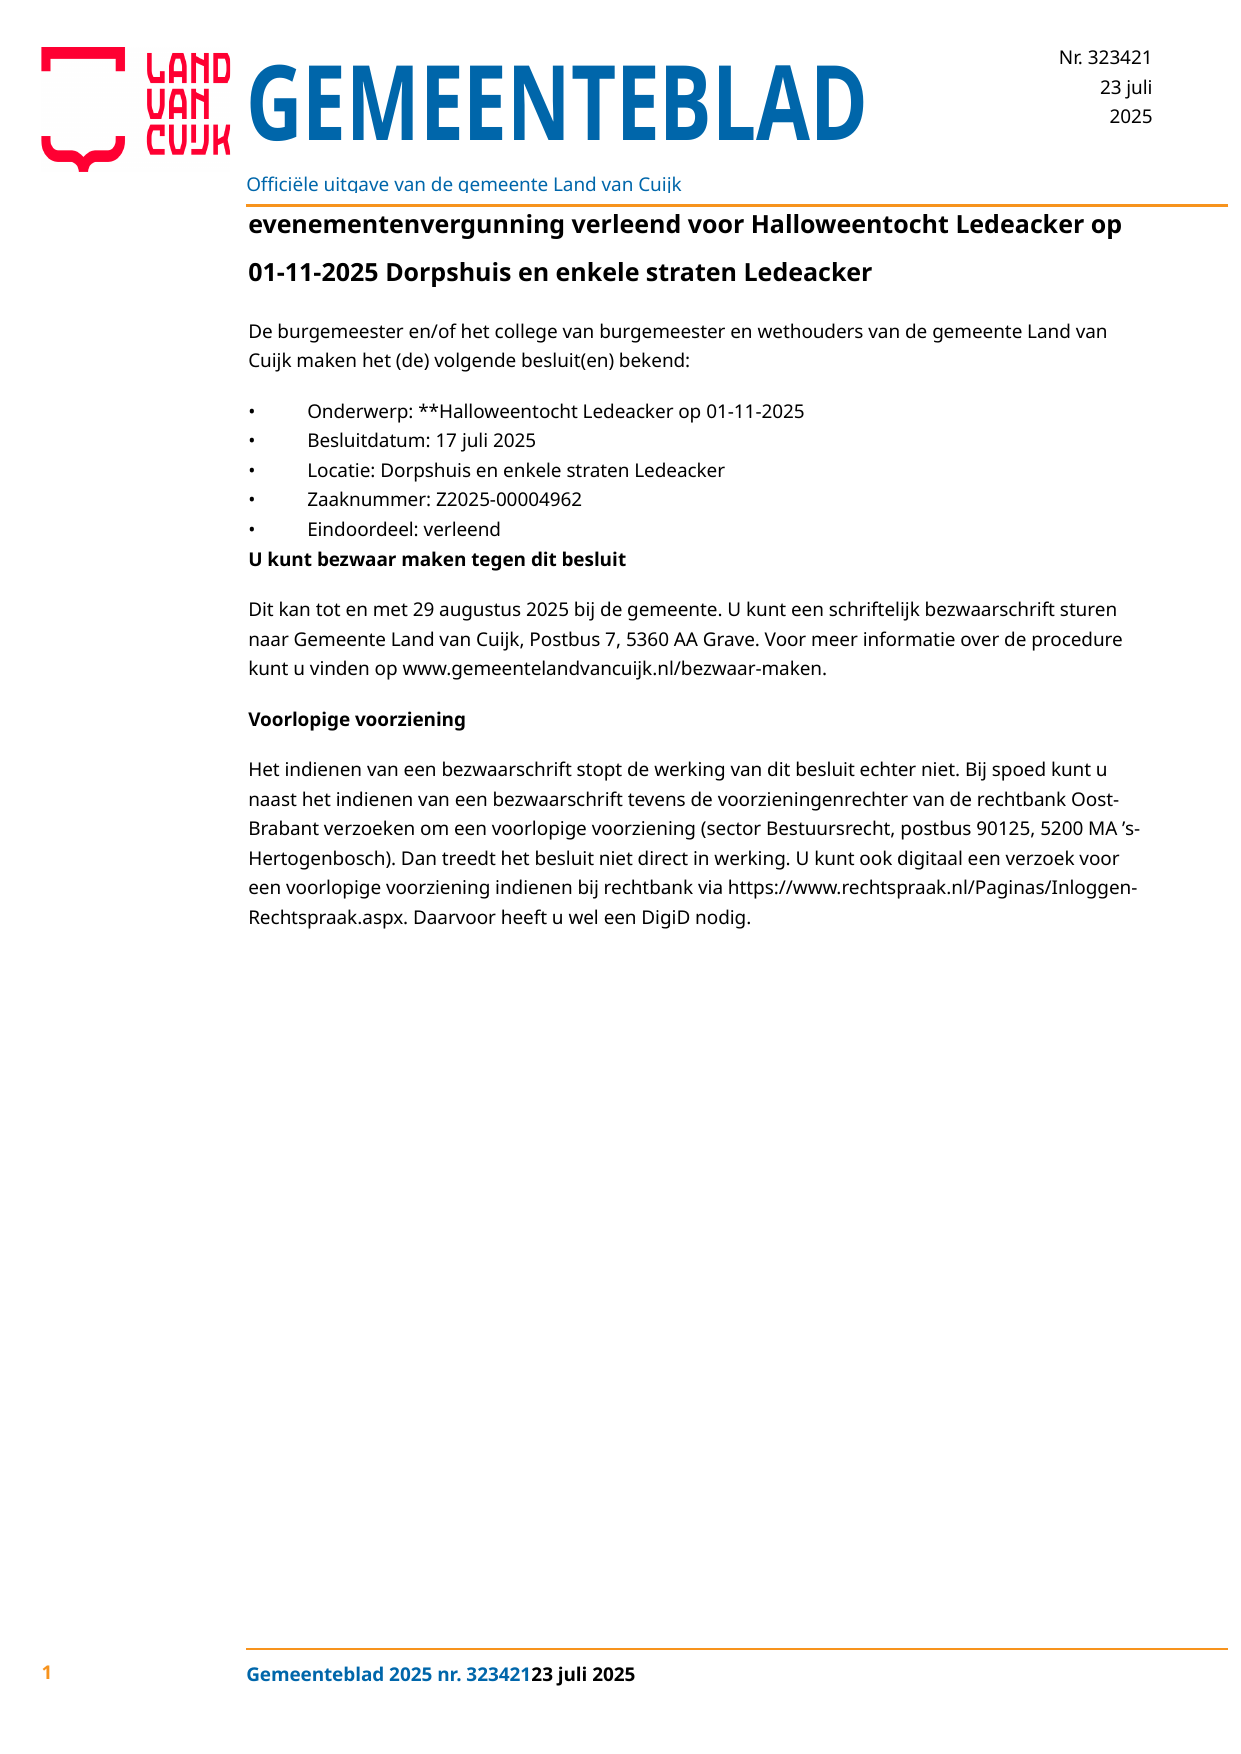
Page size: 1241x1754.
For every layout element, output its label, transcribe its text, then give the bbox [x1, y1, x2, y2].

text Dit kan tot en met 29 augustus 2025 bij de gemeente. U kunt een schriftelijk bezwaarschrift sturen naar Gemeente Land van Cuijk, Postbus 7, 5360 AA Grave. Voor meer informatie over de procedure kunt u vinden op www.gemeentelandvancuijk.nl/bezwaar-maken. [248, 596, 1152, 681]
list Locatie: Dorpshuis en enkele straten Ledeacker [248, 457, 1152, 483]
text De burgemeester en/of het college van burgemeester en wethouders van de gemeente Land van Cuijk maken het (de) volgende besluit(en) bekend: [248, 318, 1152, 373]
text Het indienen van een bezwaarschrift stopt de werking van dit besluit echter niet. Bij spoed kunt u naast het indienen van een bezwaarschrift tevens de voorzieningenrechter van de rechtbank Oost-Brabant verzoeken om een voorlopige voorziening (sector Bestuursrecht, postbus 90125, 5200 MA ’s-Hertogenbosch). Dan treedt het besluit niet direct in werking. U kunt ook digitaal een verzoek voor een voorlopige voorziening indienen bij rechtbank via https://www.rechtspraak.nl/Paginas/Inloggen-Rechtspraak.aspx. Daarvoor heeft u wel een DigiD nodig. [248, 756, 1152, 930]
list Besluitdatum: 17 juli 2025 [248, 427, 1152, 453]
picture [41, 47, 231, 172]
list Zaaknummer: Z2025-00004962 [248, 487, 1152, 512]
list Onderwerp: **Halloweentocht Ledeacker op 01-11-2025 [248, 398, 1152, 424]
text Voorlopige voorziening [248, 706, 1152, 732]
text U kunt bezwaar maken tegen dit besluit [248, 546, 1152, 572]
text evenementenvergunning verleend voor Halloweentocht Ledeacker op 01-11-2025 Dorpshuis en enkele straten Ledeacker [248, 207, 1152, 288]
list Eindoordeel: verleend [248, 516, 1152, 542]
